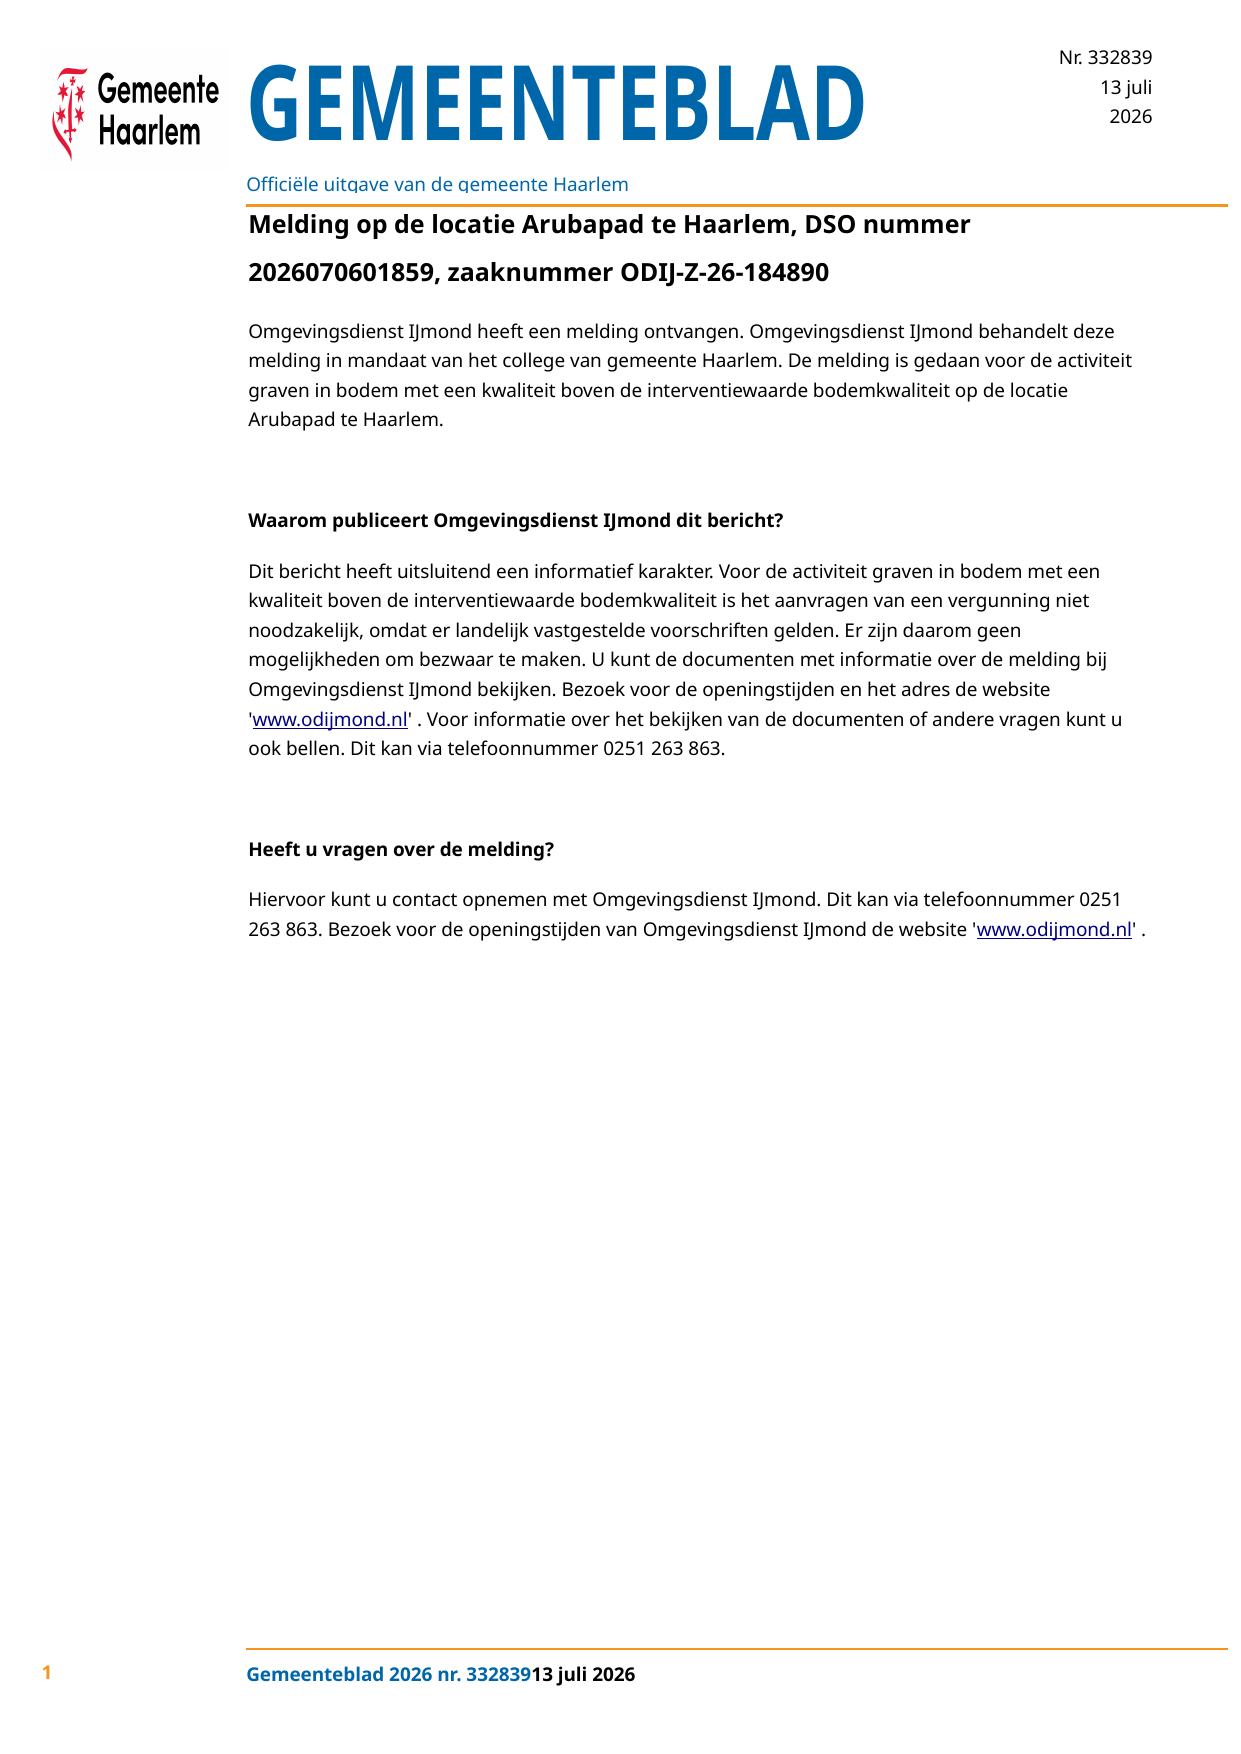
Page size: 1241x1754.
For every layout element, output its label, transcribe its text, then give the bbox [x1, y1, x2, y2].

text Waarom publiceert Omgevingsdienst IJmond dit bericht? [248, 507, 1152, 533]
text Omgevingsdienst IJmond heeft een melding ontvangen. Omgevingsdienst IJmond behandelt deze melding in mandaat van het college van gemeente Haarlem. De melding is gedaan voor de activiteit graven in bodem met een kwaliteit boven de interventiewaarde bodemkwaliteit op de locatie Arubapad te Haarlem. [248, 318, 1152, 432]
text Melding op de locatie Arubapad te Haarlem, DSO nummer 2026070601859, zaaknummer ODIJ-Z-26-184890 [248, 207, 1152, 288]
text Dit bericht heeft uitsluitend een informatief karakter. Voor de activiteit graven in bodem met een kwaliteit boven de interventiewaarde bodemkwaliteit is het aanvragen van een vergunning niet noodzakelijk, omdat er landelijk vastgestelde voorschriften gelden. Er zijn daarom geen mogelijkheden om bezwaar te maken. U kunt de documenten met informatie over de melding bij Omgevingsdienst IJmond bekijken. Bezoek voor de openingstijden en het adres de website 'www.odijmond.nl' . Voor informatie over het bekijken van de documenten of andere vragen kunt u ook bellen. Dit kan via telefoonnummer 0251 263 863. [248, 558, 1152, 761]
picture [41, 47, 231, 172]
text Heeft u vragen over de melding? [248, 836, 1152, 862]
text Hiervoor kunt u contact opnemen met Omgevingsdienst IJmond. Dit kan via telefoonnummer 0251 263 863. Bezoek voor de openingstijden van Omgevingsdienst IJmond de website 'www.odijmond.nl' . [248, 887, 1152, 942]
